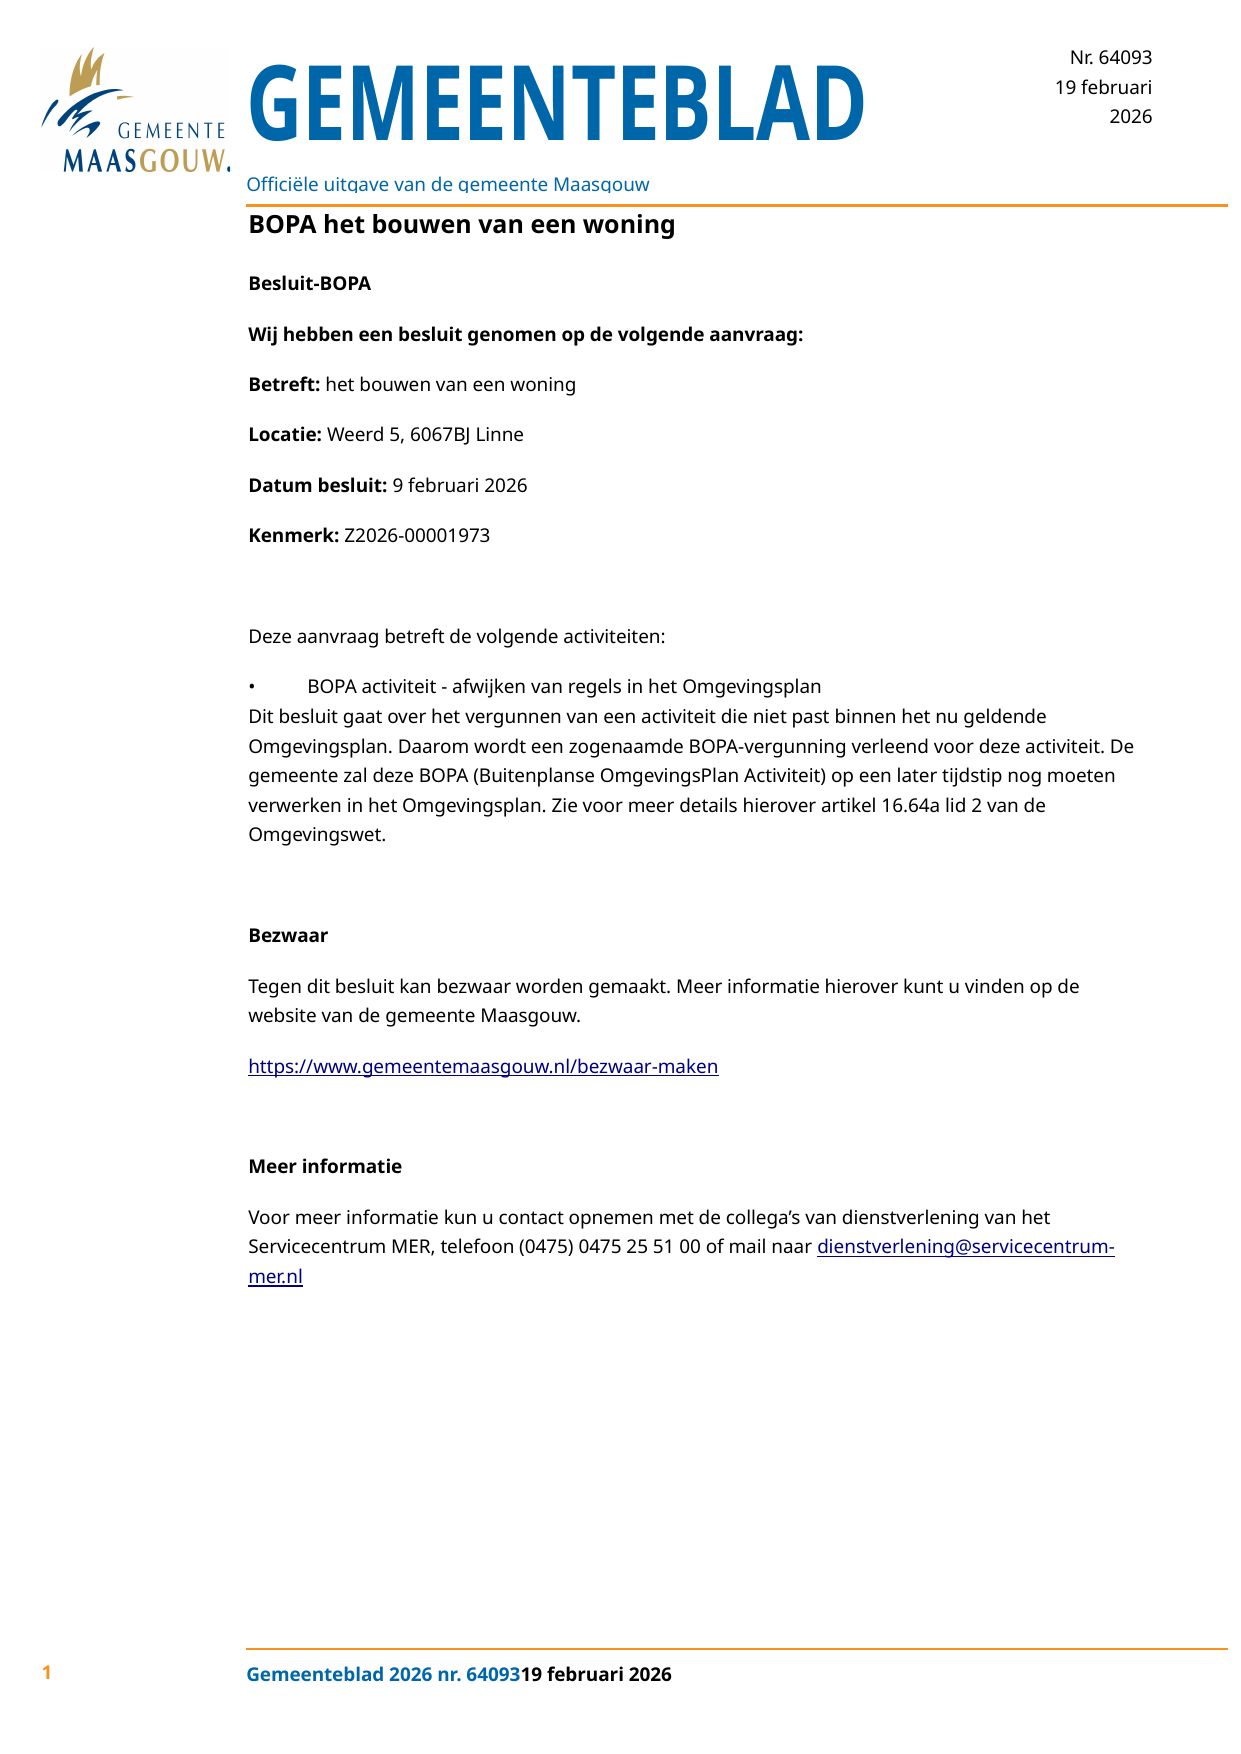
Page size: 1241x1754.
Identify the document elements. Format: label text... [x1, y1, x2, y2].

text Dit besluit gaat over het vergunnen van een activiteit die niet past binnen het nu geldende Omgevingsplan. Daarom wordt een zogenaamde BOPA-vergunning verleend voor deze activiteit. De gemeente zal deze BOPA (Buitenplanse OmgevingsPlan Activiteit) op een later tijdstip nog moeten verwerken in het Omgevingsplan. Zie voor meer details hierover artikel 16.64a lid 2 van de Omgevingswet. [248, 703, 1152, 847]
text Kenmerk: Z2026-00001973 [248, 522, 1152, 548]
text BOPA het bouwen van een woning [248, 207, 1152, 241]
text Bezwaar [248, 922, 1152, 948]
text Locatie: Weerd 5, 6067BJ Linne [248, 422, 1152, 447]
text Wij hebben een besluit genomen op de volgende aanvraag: [248, 321, 1152, 346]
list BOPA activiteit - afwijken van regels in het Omgevingsplan [248, 674, 1152, 699]
text Datum besluit: 9 februari 2026 [248, 472, 1152, 498]
text Meer informatie [248, 1154, 1152, 1179]
text Deze aanvraag betreft de volgende activiteiten: [248, 623, 1152, 649]
text Tegen dit besluit kan bezwaar worden gemaakt. Meer informatie hierover kunt u vinden op de website van de gemeente Maasgouw. [248, 973, 1152, 1028]
text Besluit-BOPA [248, 270, 1152, 296]
text Voor meer informatie kun u contact opnemen met de collega’s van dienstverlening van het Servicecentrum MER, telefoon (0475) 0475 25 51 00 of mail naar dienstverlening@servicecentrum-mer.nl [248, 1204, 1152, 1289]
text https://www.gemeentemaasgouw.nl/bezwaar-maken [248, 1053, 1152, 1078]
picture [41, 47, 231, 172]
text Betreft: het bouwen van een woning [248, 371, 1152, 397]
